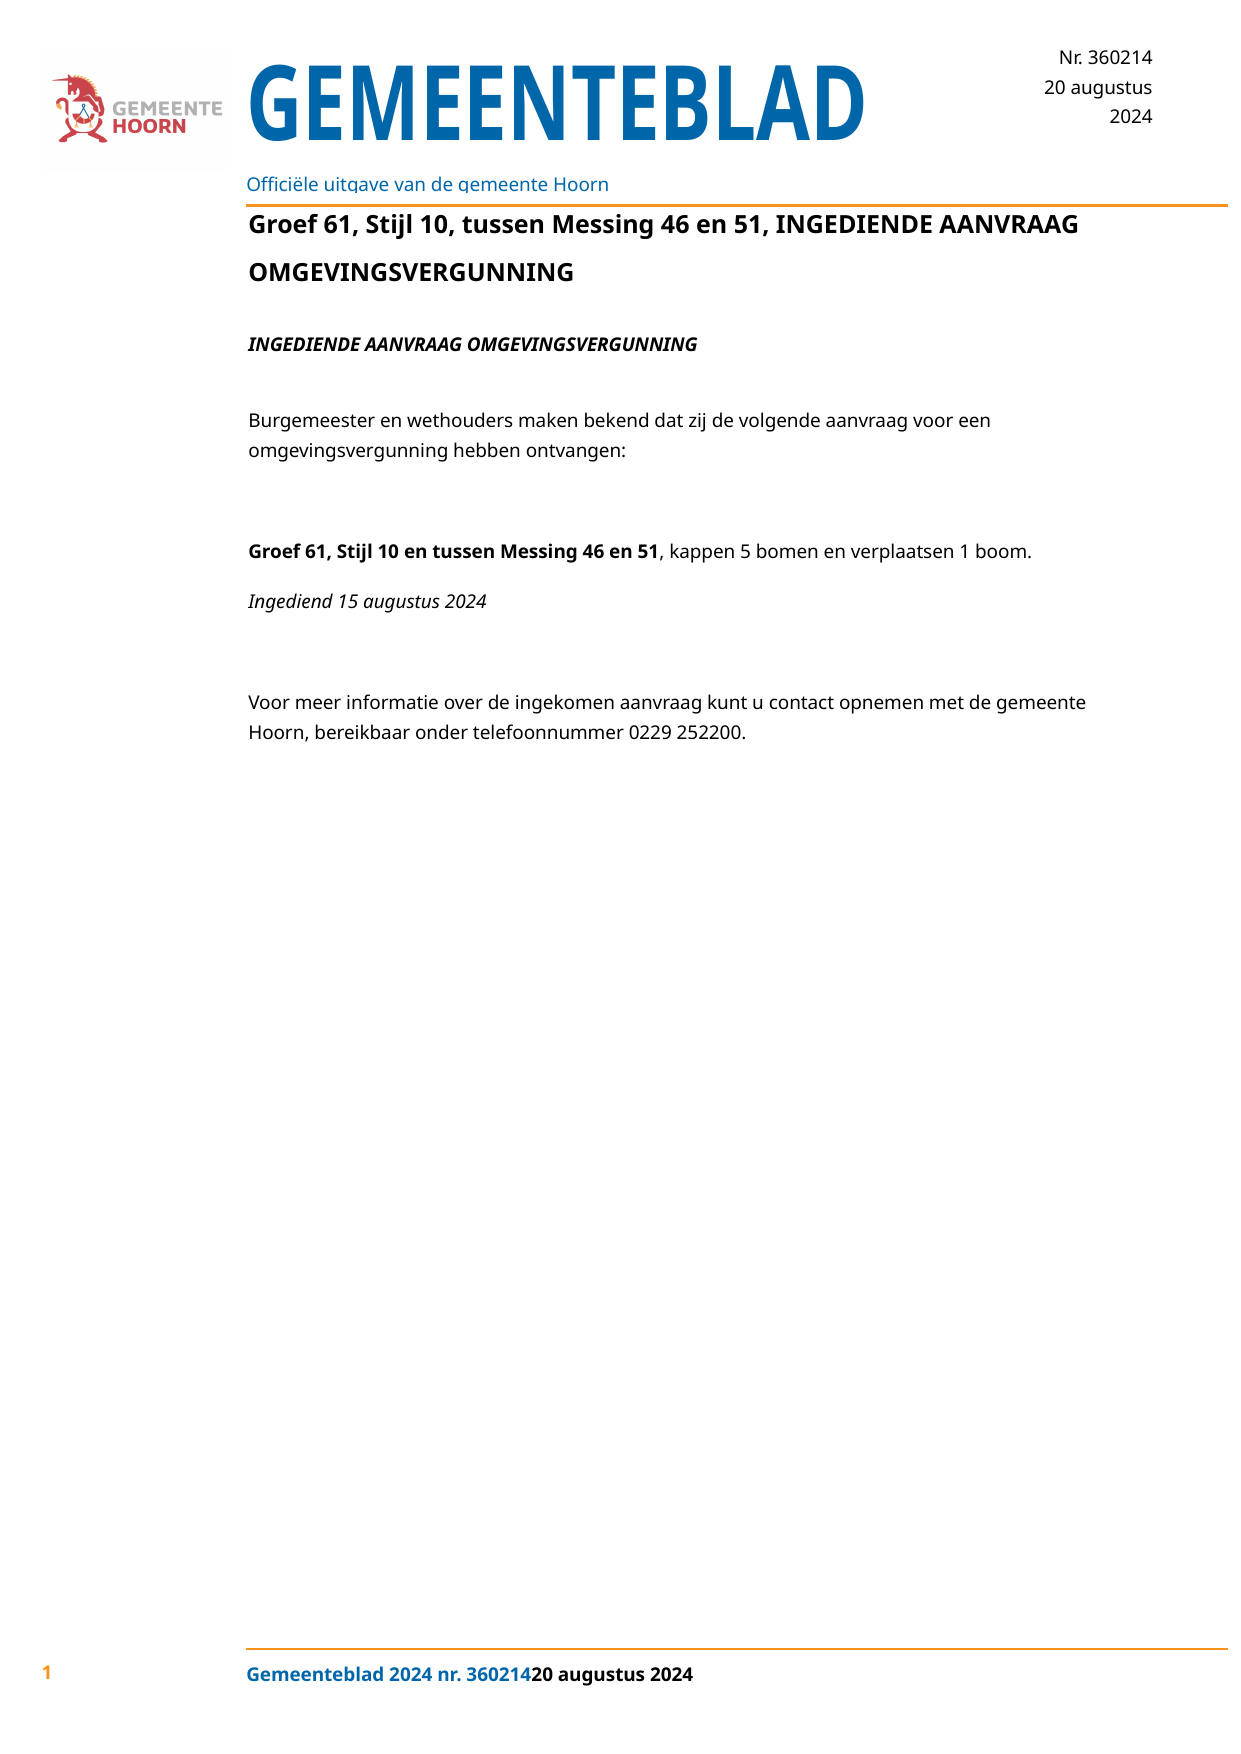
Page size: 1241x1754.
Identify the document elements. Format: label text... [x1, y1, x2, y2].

text Ingediend 15 augustus 2024 [248, 588, 1152, 614]
text Groef 61, Stijl 10, tussen Messing 46 en 51, INGEDIENDE AANVRAAG OMGEVINGSVERGUNNING [248, 207, 1152, 288]
text Voor meer informatie over de ingekomen aanvraag kunt u contact opnemen met de gemeente Hoorn, bereikbaar onder telefoonnummer 0229 252200. [248, 689, 1152, 744]
picture [41, 47, 231, 172]
text Groef 61, Stijl 10 en tussen Messing 46 en 51, kappen 5 bomen en verplaatsen 1 boom. [248, 538, 1152, 564]
text Burgemeester en wethouders maken bekend dat zij de volgende aanvraag voor een omgevingsvergunning hebben ontvangen: [248, 408, 1152, 463]
text INGEDIENDE AANVRAAG OMGEVINGSVERGUNNING [248, 331, 1152, 357]
